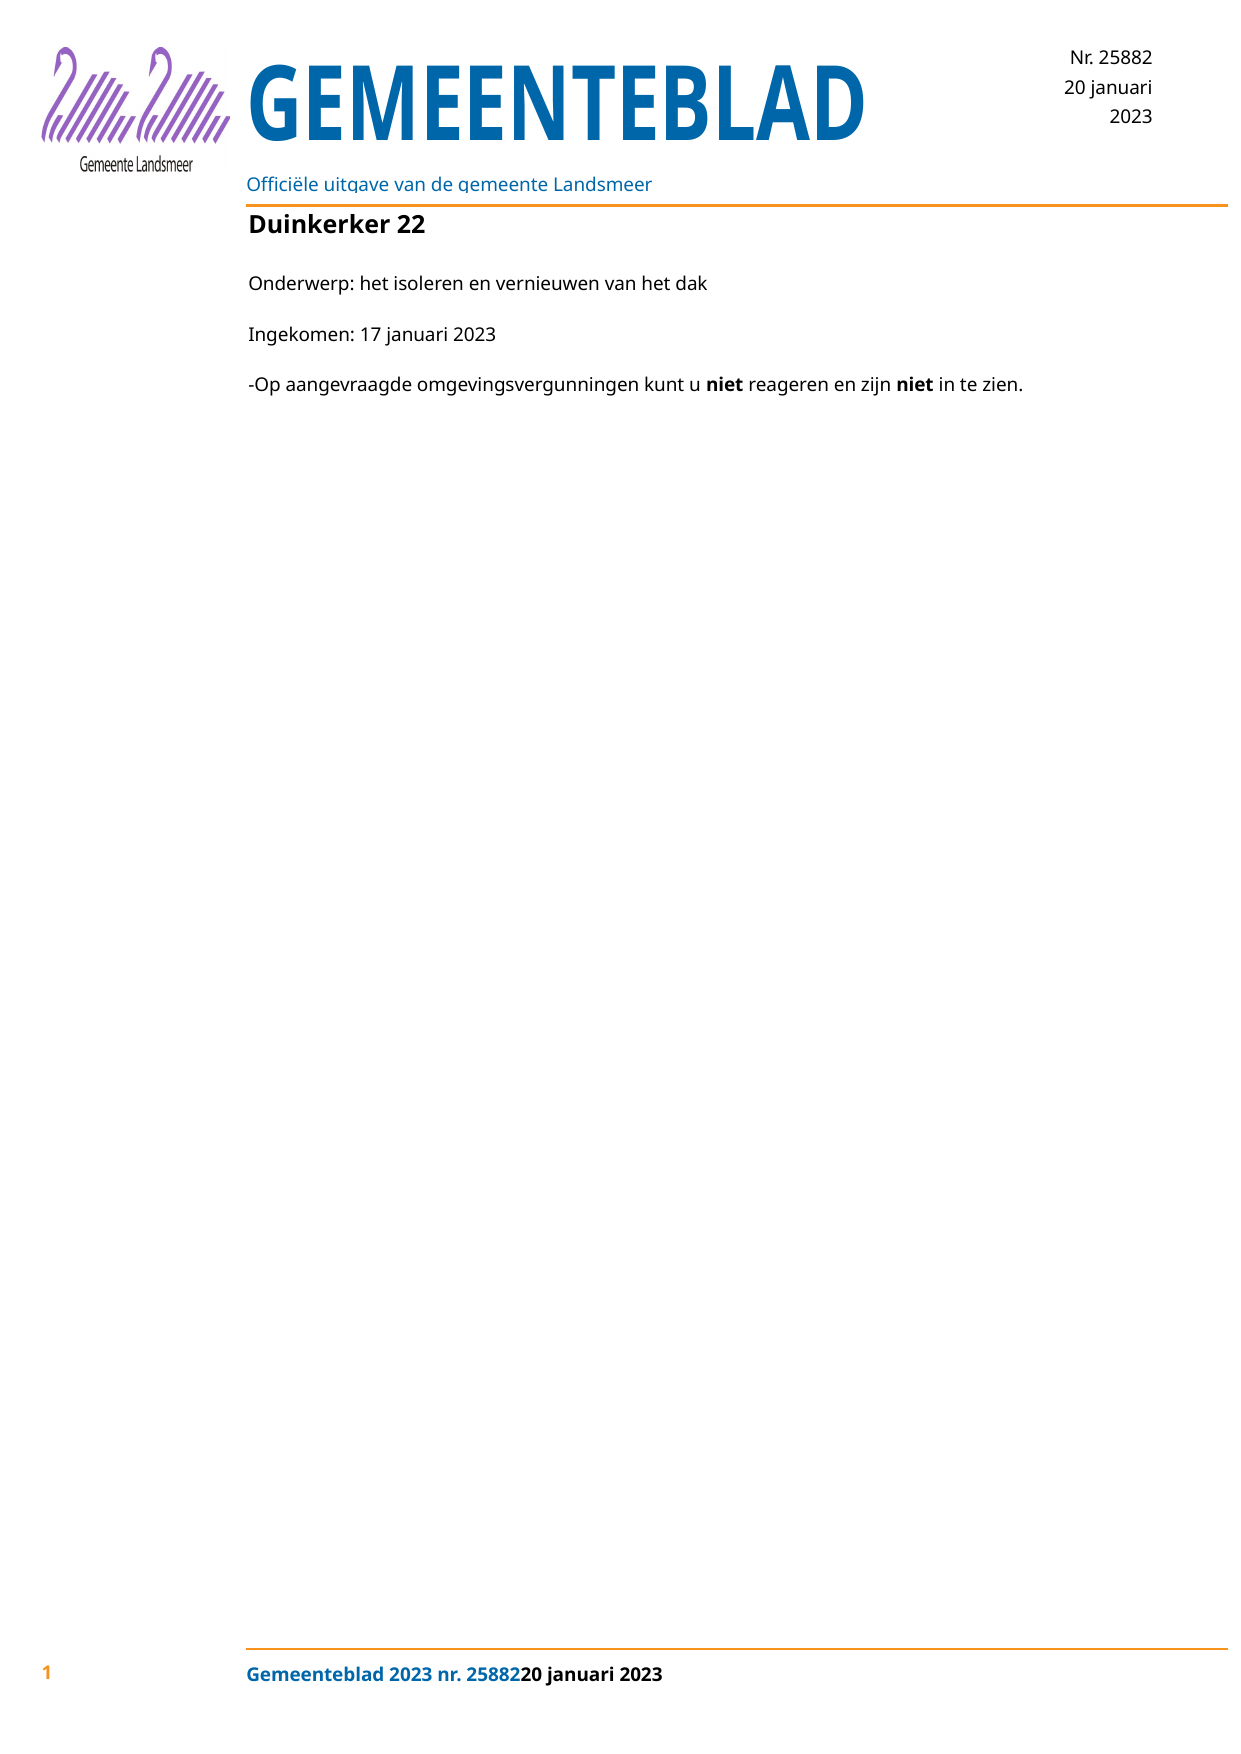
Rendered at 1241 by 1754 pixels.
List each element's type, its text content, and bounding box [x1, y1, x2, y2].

text Duinkerker 22 [248, 207, 1152, 241]
text Onderwerp: het isoleren en vernieuwen van het dak [248, 270, 1152, 296]
text Ingekomen: 17 januari 2023 [248, 321, 1152, 346]
text -Op aangevraagde omgevingsvergunningen kunt u niet reageren en zijn niet in te zien. [248, 371, 1152, 397]
picture [41, 47, 231, 172]
